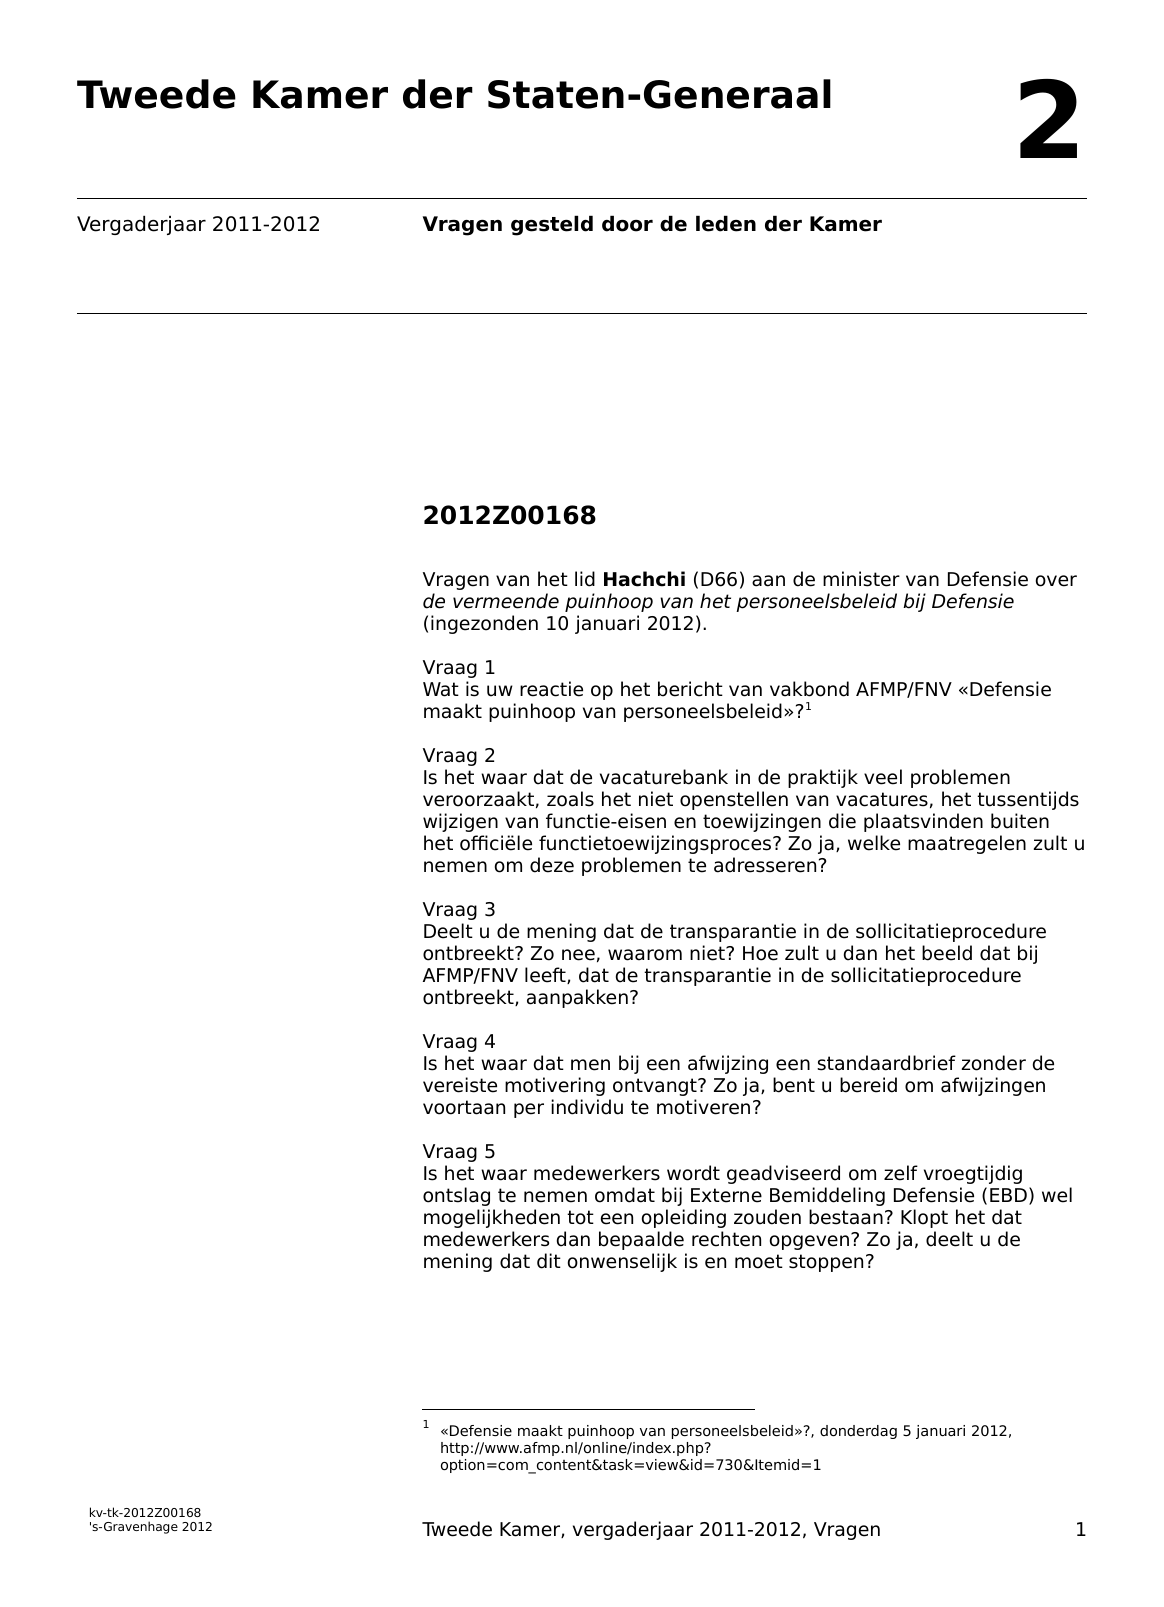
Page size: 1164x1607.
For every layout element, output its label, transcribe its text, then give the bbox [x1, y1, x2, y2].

text Is het waar dat men bij een afwijzing een standaardbrief zonder de vereiste motivering ontvangt? Zo ja, bent u bereid om afwijzingen voortaan per individu te motiveren? [422, 1053, 1087, 1119]
table_cell Vragen gesteld door de leden der Kamer [422, 199, 1087, 313]
text Is het waar medewerkers wordt geadviseerd om zelf vroegtijdig ontslag te nemen omdat bij Externe Bemiddeling Defensie (EBD) wel mogelijkheden tot een opleiding zouden bestaan? Klopt het dat medewerkers dan bepaalde rechten opgeven? Zo ja, deelt u de mening dat dit onwenselijk is en moet stoppen? [422, 1163, 1087, 1273]
text Vraag 3 [422, 899, 1087, 921]
text Is het waar dat de vacaturebank in de praktijk veel problemen veroorzaakt, zoals het niet openstellen van vacatures, het tussentijds wijzigen van functie-eisen en toewijzingen die plaatsvinden buiten het officiële functietoewijzingsproces? Zo ja, welke maatregelen zult u nemen om deze problemen te adresseren? [422, 767, 1087, 877]
text Vraag 1 [422, 657, 1087, 679]
text 2012Z00168 [422, 501, 1087, 531]
text 's-Gravenhage 2012 [88, 1520, 323, 1534]
text Vraag 4 [422, 1031, 1087, 1053]
text «Defensie maakt puinhoop van personeelsbeleid»?, donderdag 5 januari 2012, http://www.afmp.nl/online/index.php?option=com_content&task=view&id=730&Itemid=1 [422, 1418, 1087, 1474]
table_cell Vergaderjaar 2011-2012 [77, 199, 422, 313]
text kv-tk-2012Z00168 [88, 1506, 323, 1520]
text Deelt u de mening dat de transparantie in de sollicitatieprocedure ontbreekt? Zo nee, waarom niet? Hoe zult u dan het beeld dat bij AFMP/FNV leeft, dat de transparantie in de sollicitatieprocedure ontbreekt, aanpakken? [422, 921, 1087, 1009]
text Wat is uw reactie op het bericht van vakbond AFMP/FNV «Defensie maakt puinhoop van personeelsbeleid»? [422, 679, 1087, 723]
table_header Tweede Kamer der Staten-Generaal [77, 59, 886, 198]
text Vraag 2 [422, 745, 1087, 767]
text Vraag 5 [422, 1141, 1087, 1163]
text Vragen van het lid Hachchi (D66) aan de minister van Defensie over de vermeende puinhoop van het personeelsbeleid bij Defensie (ingezonden 10 januari 2012). [422, 569, 1087, 635]
table_header 2 [886, 59, 1087, 198]
